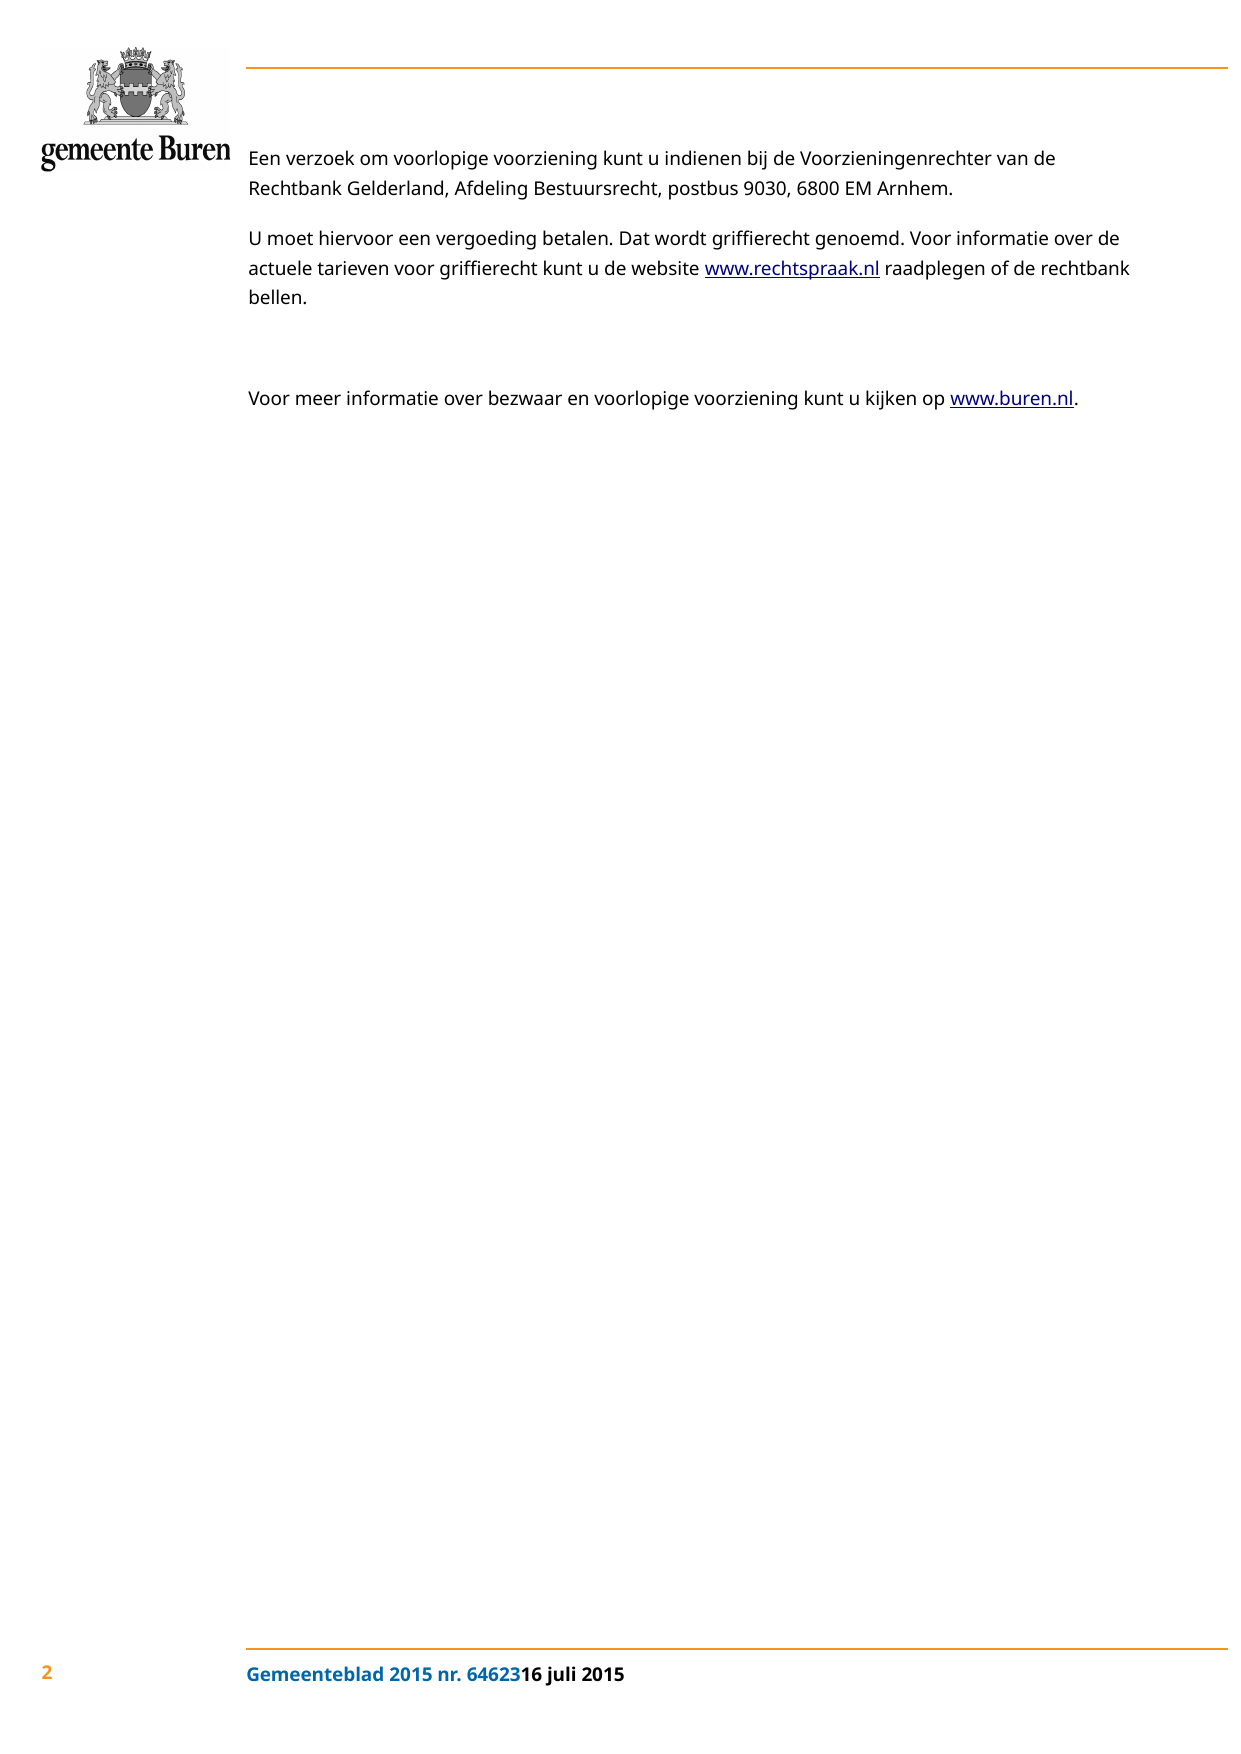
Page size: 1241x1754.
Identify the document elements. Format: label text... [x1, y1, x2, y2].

text Voor meer informatie over bezwaar en voorlopige voorziening kunt u kijken op www.buren.nl. [248, 385, 1152, 411]
text U moet hiervoor een vergoeding betalen. Dat wordt griffierecht genoemd. Voor informatie over de actuele tarieven voor griffierecht kunt u de website www.rechtspraak.nl raadplegen of de rechtbank bellen. [248, 225, 1152, 310]
picture [41, 47, 231, 172]
text Een verzoek om voorlopige voorziening kunt u indienen bij de Voorzieningenrechter van de Rechtbank Gelderland, Afdeling Bestuursrecht, postbus 9030, 6800 EM Arnhem. [248, 145, 1152, 201]
